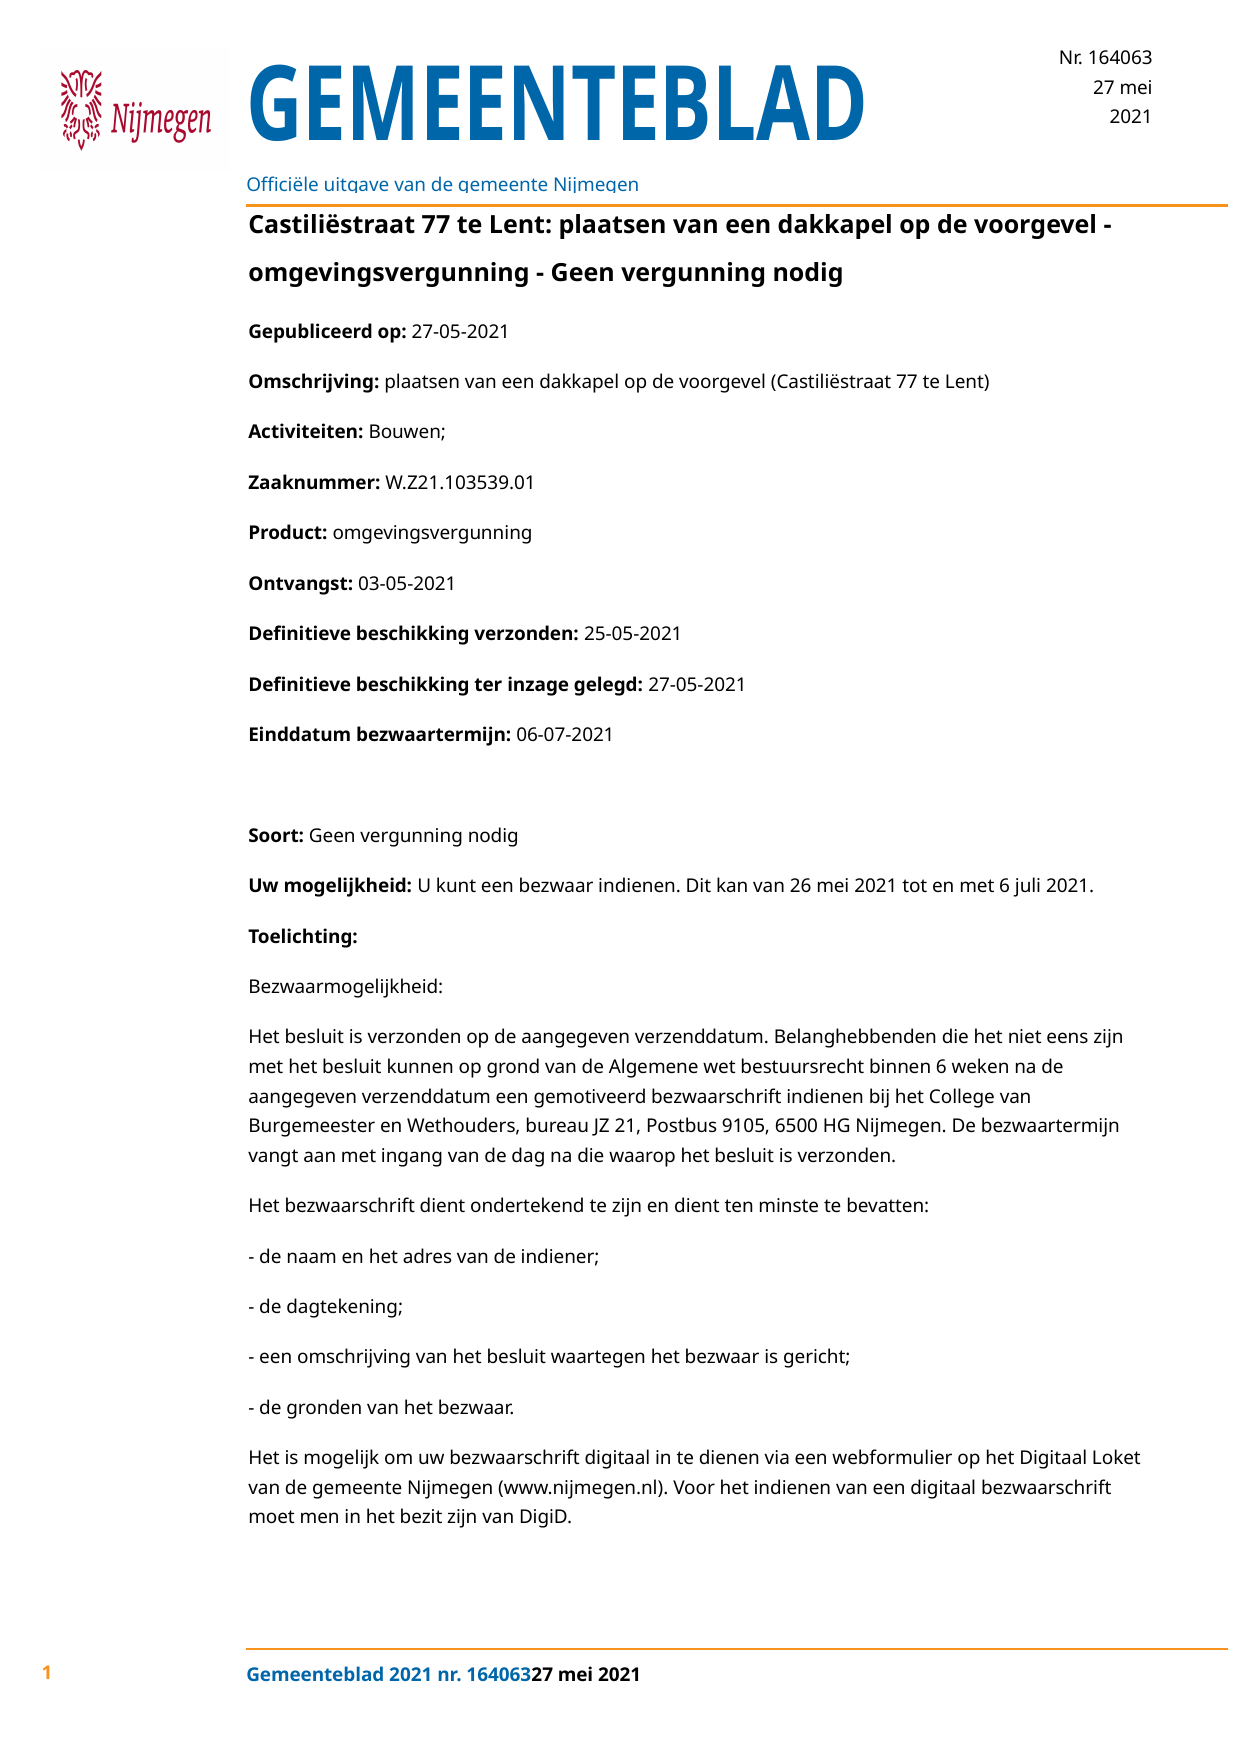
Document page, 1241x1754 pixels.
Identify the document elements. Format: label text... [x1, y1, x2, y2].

text Castiliëstraat 77 te Lent: plaatsen van een dakkapel op de voorgevel - omgevingsvergunning - Geen vergunning nodig [248, 207, 1152, 288]
text - een omschrijving van het besluit waartegen het bezwaar is gericht; [248, 1344, 1152, 1369]
text Product: omgevingsvergunning [248, 519, 1152, 545]
text Soort: Geen vergunning nodig [248, 822, 1152, 848]
text Uw mogelijkheid: U kunt een bezwaar indienen. Dit kan van 26 mei 2021 tot en met 6 juli 2021. [248, 872, 1152, 898]
text Zaaknummer: W.Z21.103539.01 [248, 469, 1152, 495]
text Het besluit is verzonden op de aangegeven verzenddatum. Belanghebbenden die het niet eens zijn met het besluit kunnen op grond van de Algemene wet bestuursrecht binnen 6 weken na de aangegeven verzenddatum een gemotiveerd bezwaarschrift indienen bij het College van Burgemeester en Wethouders, bureau JZ 21, Postbus 9105, 6500 HG Nijmegen. De bezwaartermijn vangt aan met ingang van de dag na die waarop het besluit is verzonden. [248, 1024, 1152, 1168]
text Definitieve beschikking ter inzage gelegd: 27-05-2021 [248, 671, 1152, 697]
text - de dagtekening; [248, 1293, 1152, 1319]
text Het is mogelijk om uw bezwaarschrift digitaal in te dienen via een webformulier op het Digitaal Loket van de gemeente Nijmegen (www.nijmegen.nl). Voor het indienen van een digitaal bezwaarschrift moet men in het bezit zijn van DigiD. [248, 1444, 1152, 1529]
text - de gronden van het bezwaar. [248, 1394, 1152, 1420]
text Gepubliceerd op: 27-05-2021 [248, 318, 1152, 344]
text - de naam en het adres van de indiener; [248, 1243, 1152, 1269]
text Omschrijving: plaatsen van een dakkapel op de voorgevel (Castiliëstraat 77 te Lent) [248, 368, 1152, 394]
text Toelichting: [248, 923, 1152, 949]
text Ontvangst: 03-05-2021 [248, 570, 1152, 596]
text Definitieve beschikking verzonden: 25-05-2021 [248, 620, 1152, 646]
picture [41, 47, 231, 172]
text Activiteiten: Bouwen; [248, 419, 1152, 444]
text Bezwaarmogelijkheid: [248, 973, 1152, 999]
text Het bezwaarschrift dient ondertekend te zijn en dient ten minste te bevatten: [248, 1192, 1152, 1218]
text Einddatum bezwaartermijn: 06-07-2021 [248, 721, 1152, 747]
